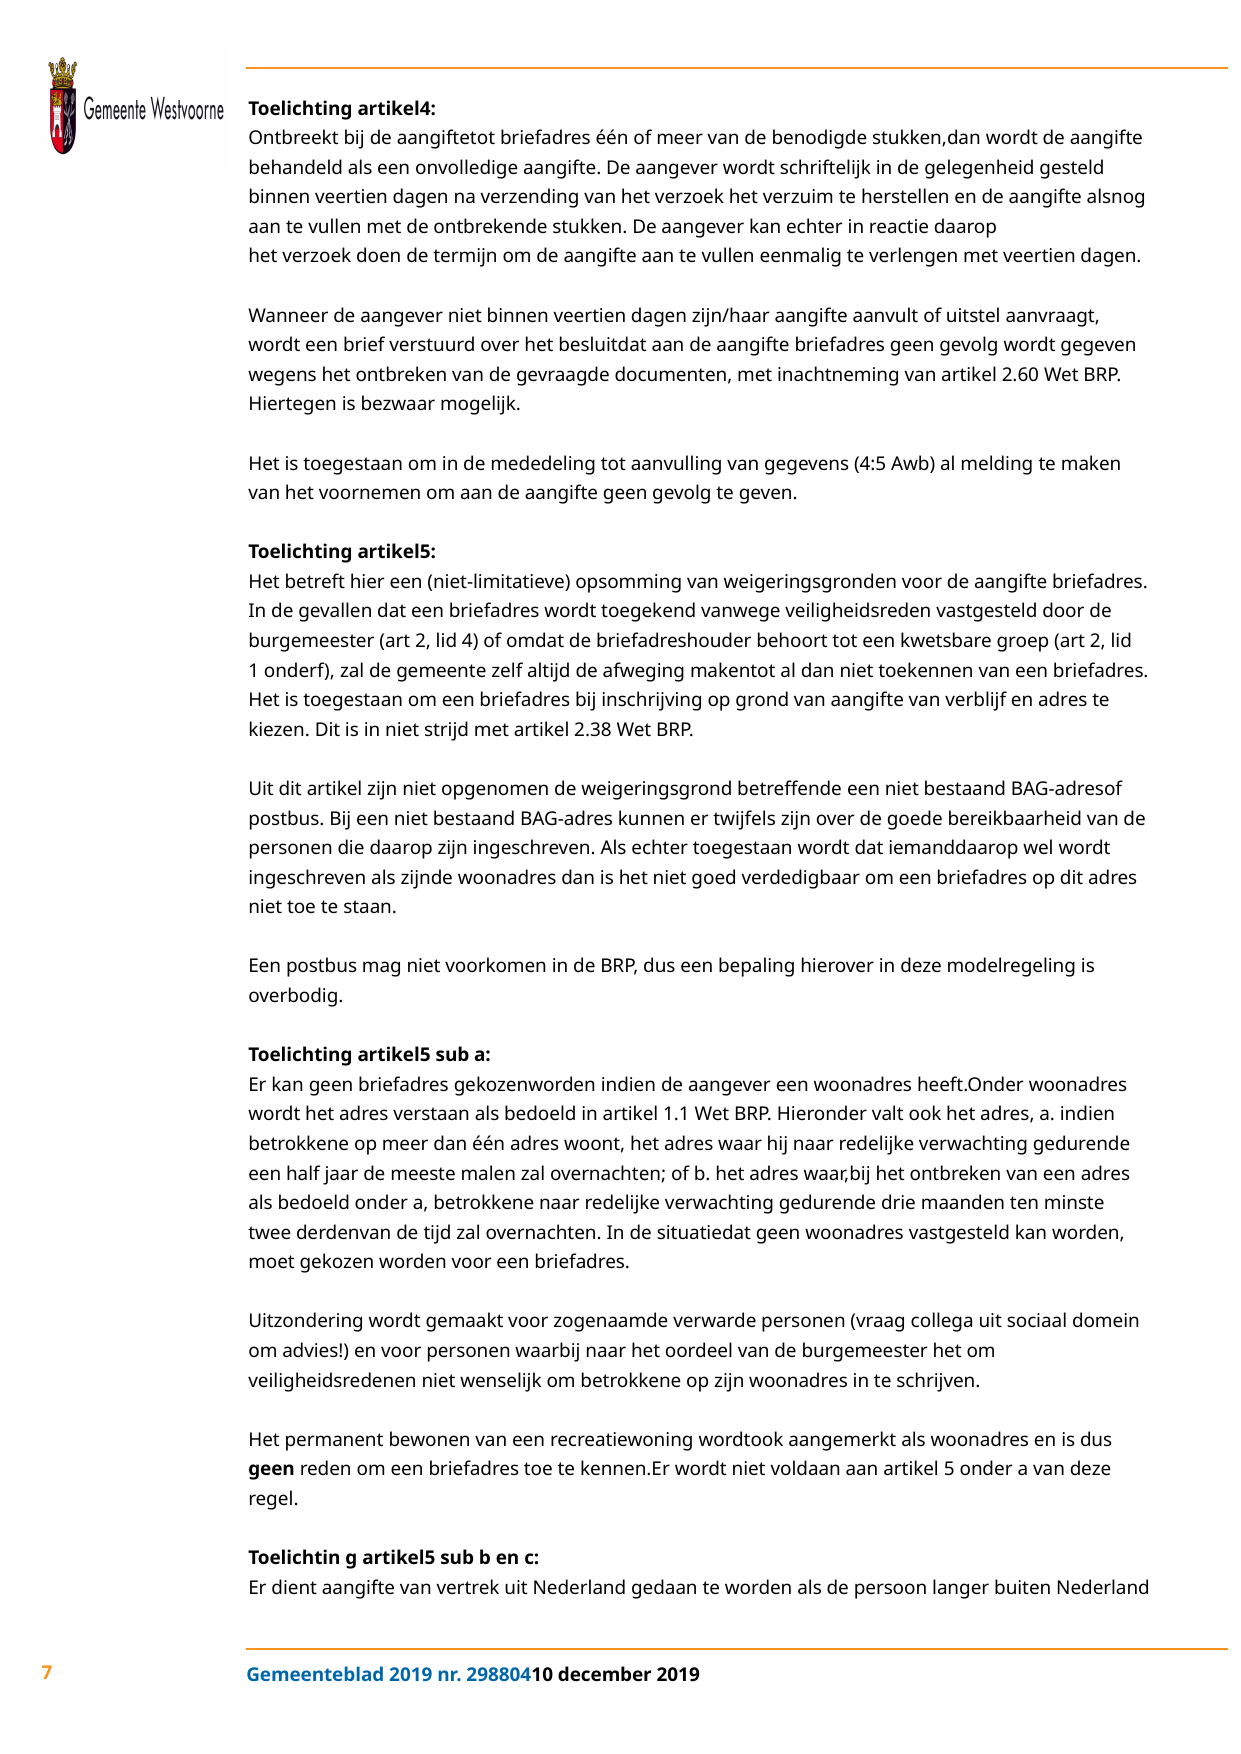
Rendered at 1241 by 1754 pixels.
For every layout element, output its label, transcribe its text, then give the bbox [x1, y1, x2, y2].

text In de gevallen dat een briefadres wordt toegekend vanwege veiligheidsreden vastgesteld door de burgemeester (art 2, lid 4) of omdat de briefadreshouder behoort tot een kwetsbare groep (art 2, lid 1 onderf), zal de gemeente zelf altijd de afweging makentot al dan niet toekennen van een briefadres. [248, 598, 1152, 683]
text Toelichtin g artikel5 sub b en c: [248, 1544, 1152, 1570]
text Een postbus mag niet voorkomen in de BRP, dus een bepaling hierover in deze modelregeling is overbodig. [248, 953, 1152, 1008]
text het verzoek doen de termijn om de aangifte aan te vullen eenmalig te verlengen met veertien dagen. [248, 243, 1152, 268]
picture [41, 47, 231, 172]
text Toelichting artikel5 sub a: [248, 1041, 1152, 1067]
text Uitzondering wordt gemaakt voor zogenaamde verwarde personen (vraag collega uit sociaal domein om advies!) en voor personen waarbij naar het oordeel van de burgemeester het om veiligheidsredenen niet wenselijk om betrokkene op zijn woonadres in te schrijven. [248, 1308, 1152, 1393]
text Er kan geen briefadres gekozenworden indien de aangever een woonadres heeft.Onder woonadres wordt het adres verstaan als bedoeld in artikel 1.1 Wet BRP. Hieronder valt ook het adres, a. indien betrokkene op meer dan één adres woont, het adres waar hij naar redelijke verwachting gedurende een half jaar de meeste malen zal overnachten; of b. het adres waar,bij het ontbreken van een adres als bedoeld onder a, betrokkene naar redelijke verwachting gedurende drie maanden ten minste twee derdenvan de tijd zal overnachten. In de situatiedat geen woonadres vastgesteld kan worden, moet gekozen worden voor een briefadres. [248, 1071, 1152, 1274]
text Toelichting artikel4: [248, 95, 1152, 121]
text Het permanent bewonen van een recreatiewoning wordtook aangemerkt als woonadres en is dus geen reden om een briefadres toe te kennen.Er wordt niet voldaan aan artikel 5 onder a van deze regel. [248, 1426, 1152, 1511]
text Wanneer de aangever niet binnen veertien dagen zijn/haar aangifte aanvult of uitstel aanvraagt, wordt een brief verstuurd over het besluitdat aan de aangifte briefadres geen gevolg wordt gegeven wegens het ontbreken van de gevraagde documenten, met inachtneming van artikel 2.60 Wet BRP. Hiertegen is bezwaar mogelijk. [248, 302, 1152, 416]
text Er dient aangifte van vertrek uit Nederland gedaan te worden als de persoon langer buiten Nederland [248, 1574, 1152, 1600]
text Het betreft hier een (niet-limitatieve) opsomming van weigeringsgronden voor de aangifte briefadres. [248, 568, 1152, 594]
text Het is toegestaan om in de mededeling tot aanvulling van gegevens (4:5 Awb) al melding te maken van het voornemen om aan de aangifte geen gevolg te geven. [248, 450, 1152, 505]
text Toelichting artikel5: [248, 538, 1152, 564]
text Het is toegestaan om een briefadres bij inschrijving op grond van aangifte van verblijf en adres te kiezen. Dit is in niet strijd met artikel 2.38 Wet BRP. [248, 686, 1152, 742]
text Uit dit artikel zijn niet opgenomen de weigeringsgrond betreffende een niet bestaand BAG-adresof postbus. Bij een niet bestaand BAG-adres kunnen er twijfels zijn over de goede bereikbaarheid van de personen die daarop zijn ingeschreven. Als echter toegestaan wordt dat iemanddaarop wel wordt ingeschreven als zijnde woonadres dan is het niet goed verdedigbaar om een briefadres op dit adres niet toe te staan. [248, 775, 1152, 919]
text Ontbreekt bij de aangiftetot briefadres één of meer van de benodigde stukken,dan wordt de aangifte behandeld als een onvolledige aangifte. De aangever wordt schriftelijk in de gelegenheid gesteld binnen veertien dagen na verzending van het verzoek het verzuim te herstellen en de aangifte alsnog aan te vullen met de ontbrekende stukken. De aangever kan echter in reactie daarop [248, 124, 1152, 239]
